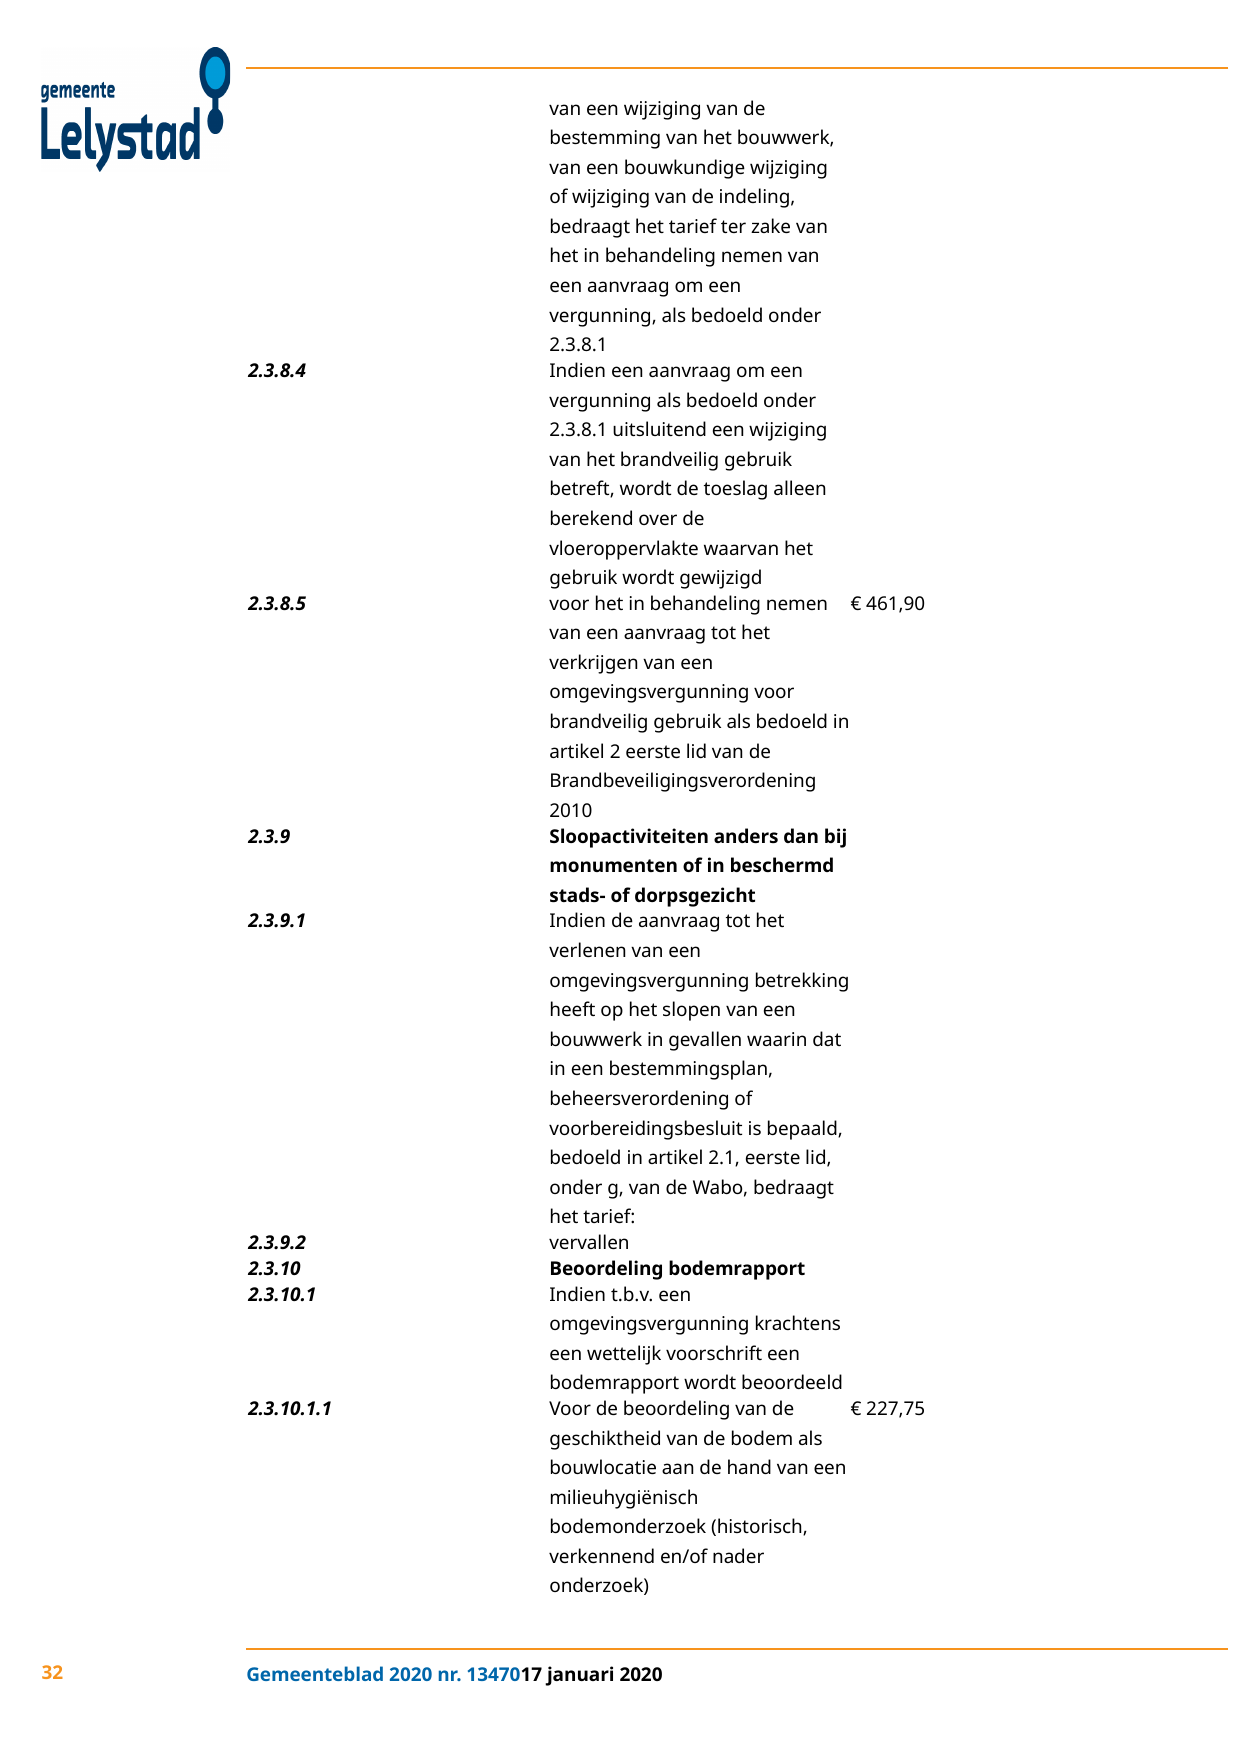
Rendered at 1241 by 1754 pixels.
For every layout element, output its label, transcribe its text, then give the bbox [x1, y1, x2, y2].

table_cell 2.3.9.1 [248, 908, 549, 1229]
table_cell 2.3.9 [248, 823, 549, 908]
table_cell Indien t.b.v. een omgevingsvergunning krachtens een wettelijk voorschrift een bodemrapport wordt beoordeeld [549, 1281, 850, 1395]
table_cell Indien de aanvraag tot het verlenen van een omgevingsvergunning betrekking heeft op het slopen van een bouwwerk in gevallen waarin dat in een bestemmingsplan, beheersverordening of voorbereidingsbesluit is bepaald, bedoeld in artikel 2.1, eerste lid, onder g, van de Wabo, bedraagt het tarief: [549, 908, 850, 1229]
table_cell [248, 95, 549, 357]
table_cell Beoordeling bodemrapport [549, 1255, 850, 1281]
table_cell voor het in behandeling nemen van een aanvraag tot het verkrijgen van een omgevingsvergunning voor brandveilig gebruik als bedoeld in artikel 2 eerste lid van de Brandbeveiligingsverordening 2010 [549, 590, 850, 823]
table_cell 2.3.10.1.1 [248, 1395, 549, 1598]
table_cell 2.3.8.5 [248, 590, 549, 823]
table_cell Indien een aanvraag om een vergunning als bedoeld onder 2.3.8.1 uitsluitend een wijziging van het brandveilig gebruik betreft, wordt de toeslag alleen berekend over de vloeroppervlakte waarvan het gebruik wordt gewijzigd [549, 357, 850, 590]
table_cell 2.3.10 [248, 1255, 549, 1281]
table_cell [850, 1255, 1152, 1281]
table_cell 2.3.9.2 [248, 1229, 549, 1255]
table_cell [850, 1281, 1152, 1395]
table_cell Sloopactiviteiten anders dan bij monumenten of in beschermd stads- of dorpsgezicht [549, 823, 850, 908]
table_cell [850, 357, 1152, 590]
table_cell Voor de beoordeling van de geschiktheid van de bodem als bouwlocatie aan de hand van een milieuhygiënisch bodemonderzoek (historisch, verkennend en/of nader onderzoek) [549, 1395, 850, 1598]
picture [41, 47, 231, 172]
table_cell 2.3.8.4 [248, 357, 549, 590]
table_cell [850, 1229, 1152, 1255]
table_cell € 227,75 [850, 1395, 1152, 1598]
table_cell vervallen [549, 1229, 850, 1255]
table_cell 2.3.10.1 [248, 1281, 549, 1395]
table_cell [850, 95, 1152, 357]
table_cell [850, 908, 1152, 1229]
table_cell van een wijziging van de bestemming van het bouwwerk, van een bouwkundige wijziging of wijziging van de indeling, bedraagt het tarief ter zake van het in behandeling nemen van een aanvraag om een vergunning, als bedoeld onder 2.3.8.1 [549, 95, 850, 357]
table_cell [850, 823, 1152, 908]
table_cell € 461,90 [850, 590, 1152, 823]
